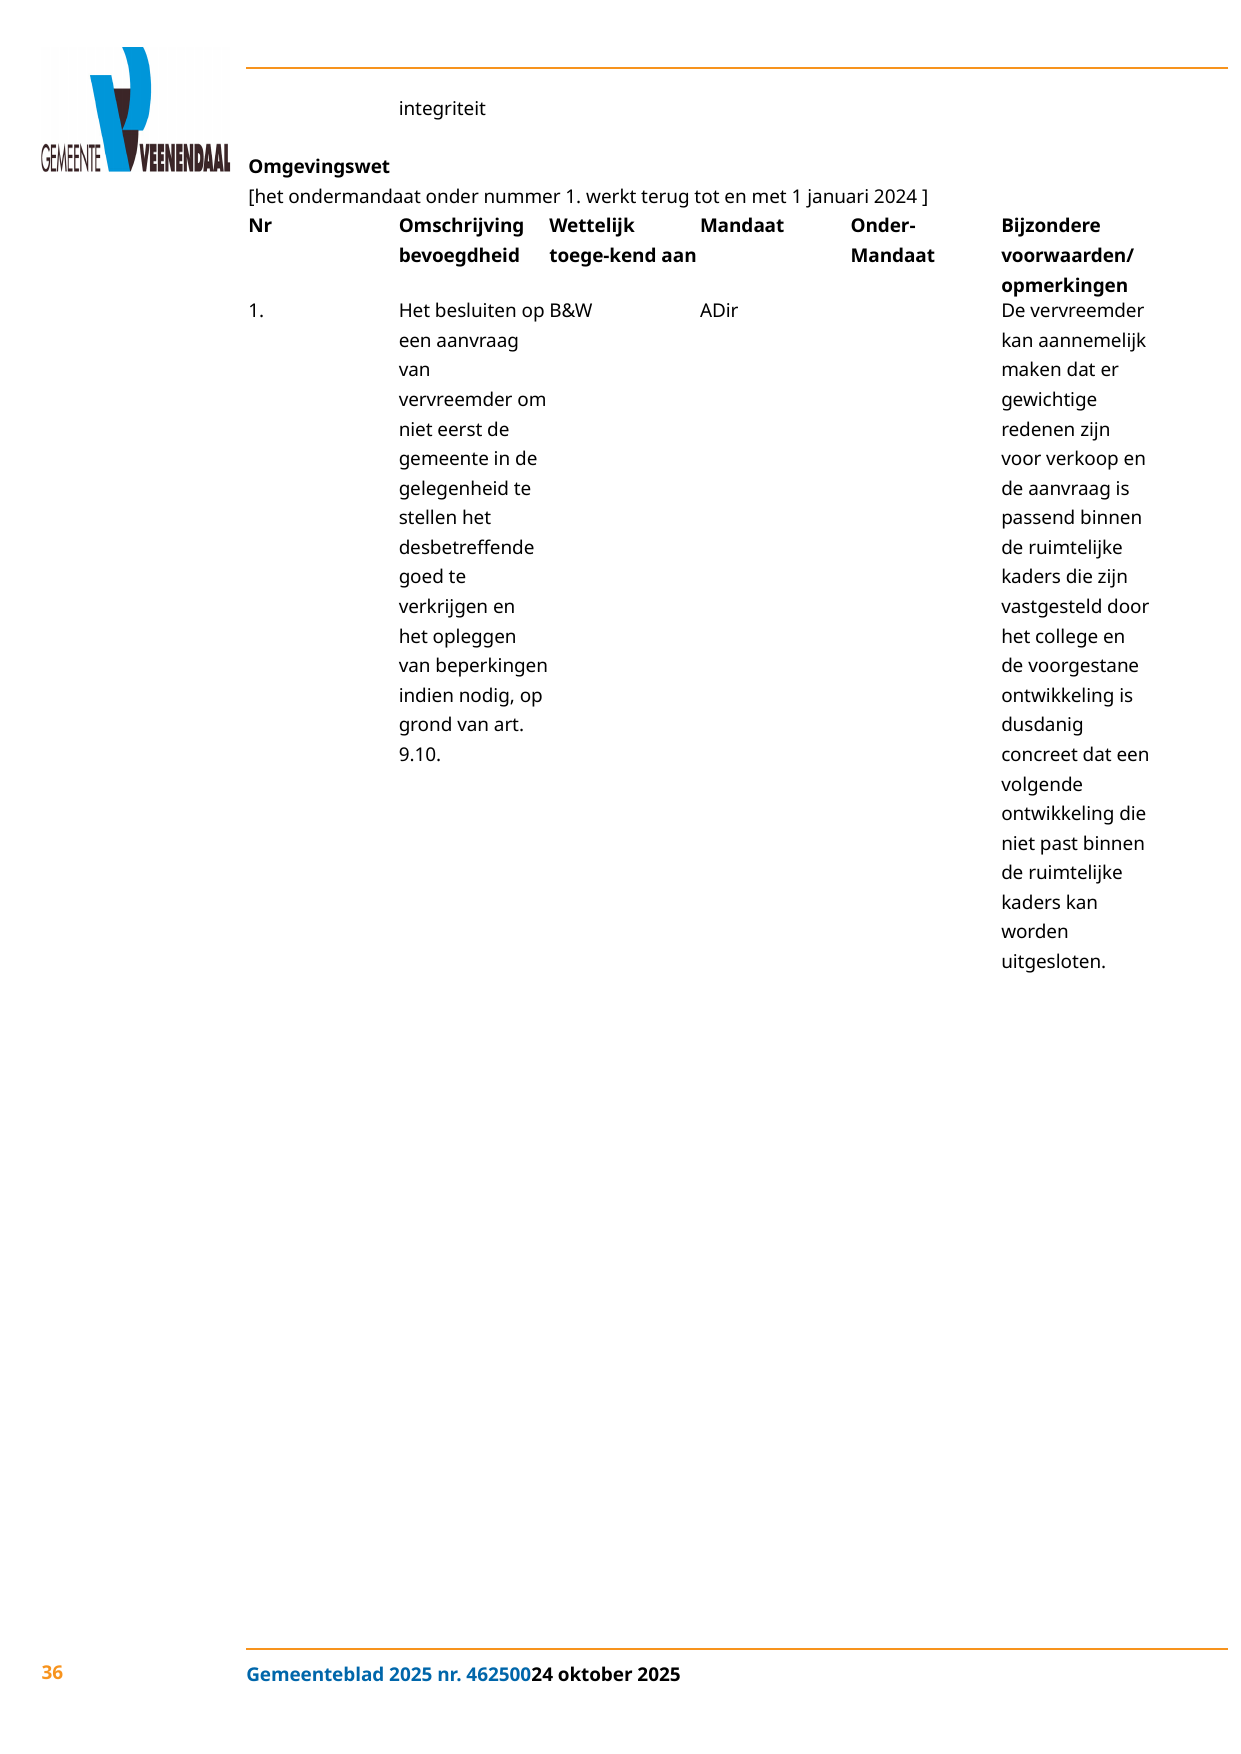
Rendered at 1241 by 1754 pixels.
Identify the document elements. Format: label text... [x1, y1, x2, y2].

table_cell [850, 298, 1001, 974]
table_cell 1. [248, 298, 398, 974]
table_cell [700, 95, 850, 121]
table_header Onder- Mandaat [850, 213, 1001, 297]
table_header Wettelijk toege-kend aan [549, 213, 700, 297]
table_cell [1001, 95, 1152, 121]
table_cell De vervreemder kan aannemelijk maken dat er gewichtige redenen zijn voor verkoop en de aanvraag is passend binnen de ruimtelijke kaders die zijn vastgesteld door het college en de voorgestane ontwikkeling is dusdanig concreet dat een volgende ontwikkeling die niet past binnen de ruimtelijke kaders kan worden uitgesloten. [1001, 298, 1152, 974]
table_cell Het besluiten op een aanvraag van vervreemder om niet eerst de gemeente in de gelegenheid te stellen het desbetreffende goed te verkrijgen en het opleggen van beperkingen indien nodig, op grond van art. 9.10. [399, 298, 549, 974]
text Omgevingswet [248, 153, 1152, 179]
table_cell [549, 95, 700, 121]
table_cell [248, 95, 398, 121]
text [het ondermandaat onder nummer 1. werkt terug tot en met 1 januari 2024 ] [248, 183, 1152, 209]
picture [123, 47, 231, 172]
table_cell B&W [549, 298, 700, 974]
table_cell ADir [700, 298, 850, 974]
picture [41, 47, 130, 172]
table_cell integriteit [399, 95, 549, 121]
table_header Nr [248, 213, 398, 297]
table_header Omschrijving bevoegdheid [399, 213, 549, 297]
table_cell [850, 95, 1001, 121]
table_header Bijzondere voorwaarden/ opmerkingen [1001, 213, 1152, 297]
table_header Mandaat [700, 213, 850, 297]
